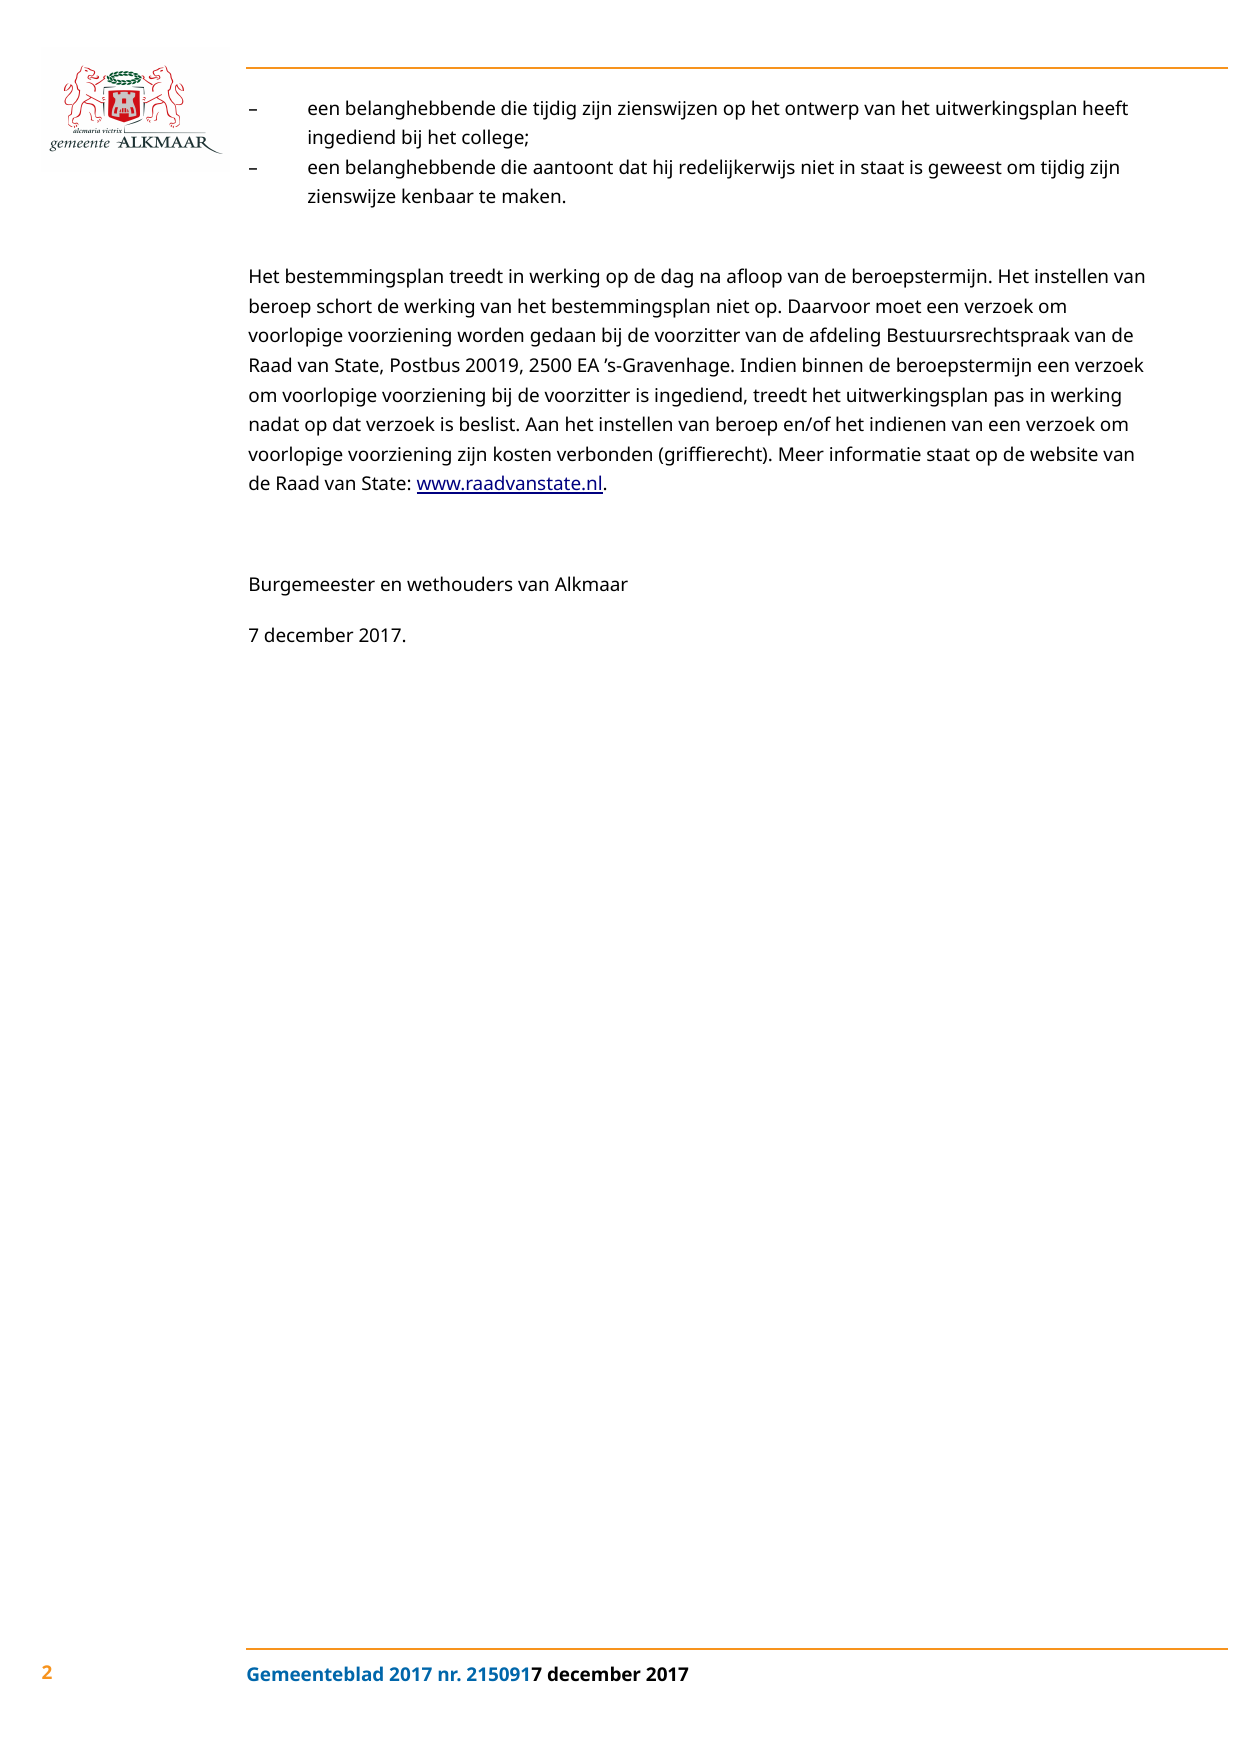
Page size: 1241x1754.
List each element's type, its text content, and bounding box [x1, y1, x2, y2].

text Het bestemmingsplan treedt in werking op de dag na afloop van de beroepstermijn. Het instellen van beroep schort de werking van het bestemmingsplan niet op. Daarvoor moet een verzoek om voorlopige voorziening worden gedaan bij de voorzitter van de afdeling Bestuursrechtspraak van de Raad van State, Postbus 20019, 2500 EA ’s-Gravenhage. Indien binnen de beroepstermijn een verzoek om voorlopige voorziening bij de voorzitter is ingediend, treedt het uitwerkingsplan pas in werking nadat op dat verzoek is beslist. Aan het instellen van beroep en/of het indienen van een verzoek om voorlopige voorziening zijn kosten verbonden (griffierecht). Meer informatie staat op de website van de Raad van State: www.raadvanstate.nl. [248, 263, 1152, 496]
text Burgemeester en wethouders van Alkmaar [248, 571, 1152, 597]
list een belanghebbende die tijdig zijn zienswijzen op het ontwerp van het uitwerkingsplan heeft ingediend bij het college; [248, 95, 1152, 150]
text 7 december 2017. [248, 622, 1152, 648]
picture [41, 47, 231, 172]
list een belanghebbende die aantoont dat hij redelijkerwijs niet in staat is geweest om tijdig zijn zienswijze kenbaar te maken. [248, 154, 1152, 209]
